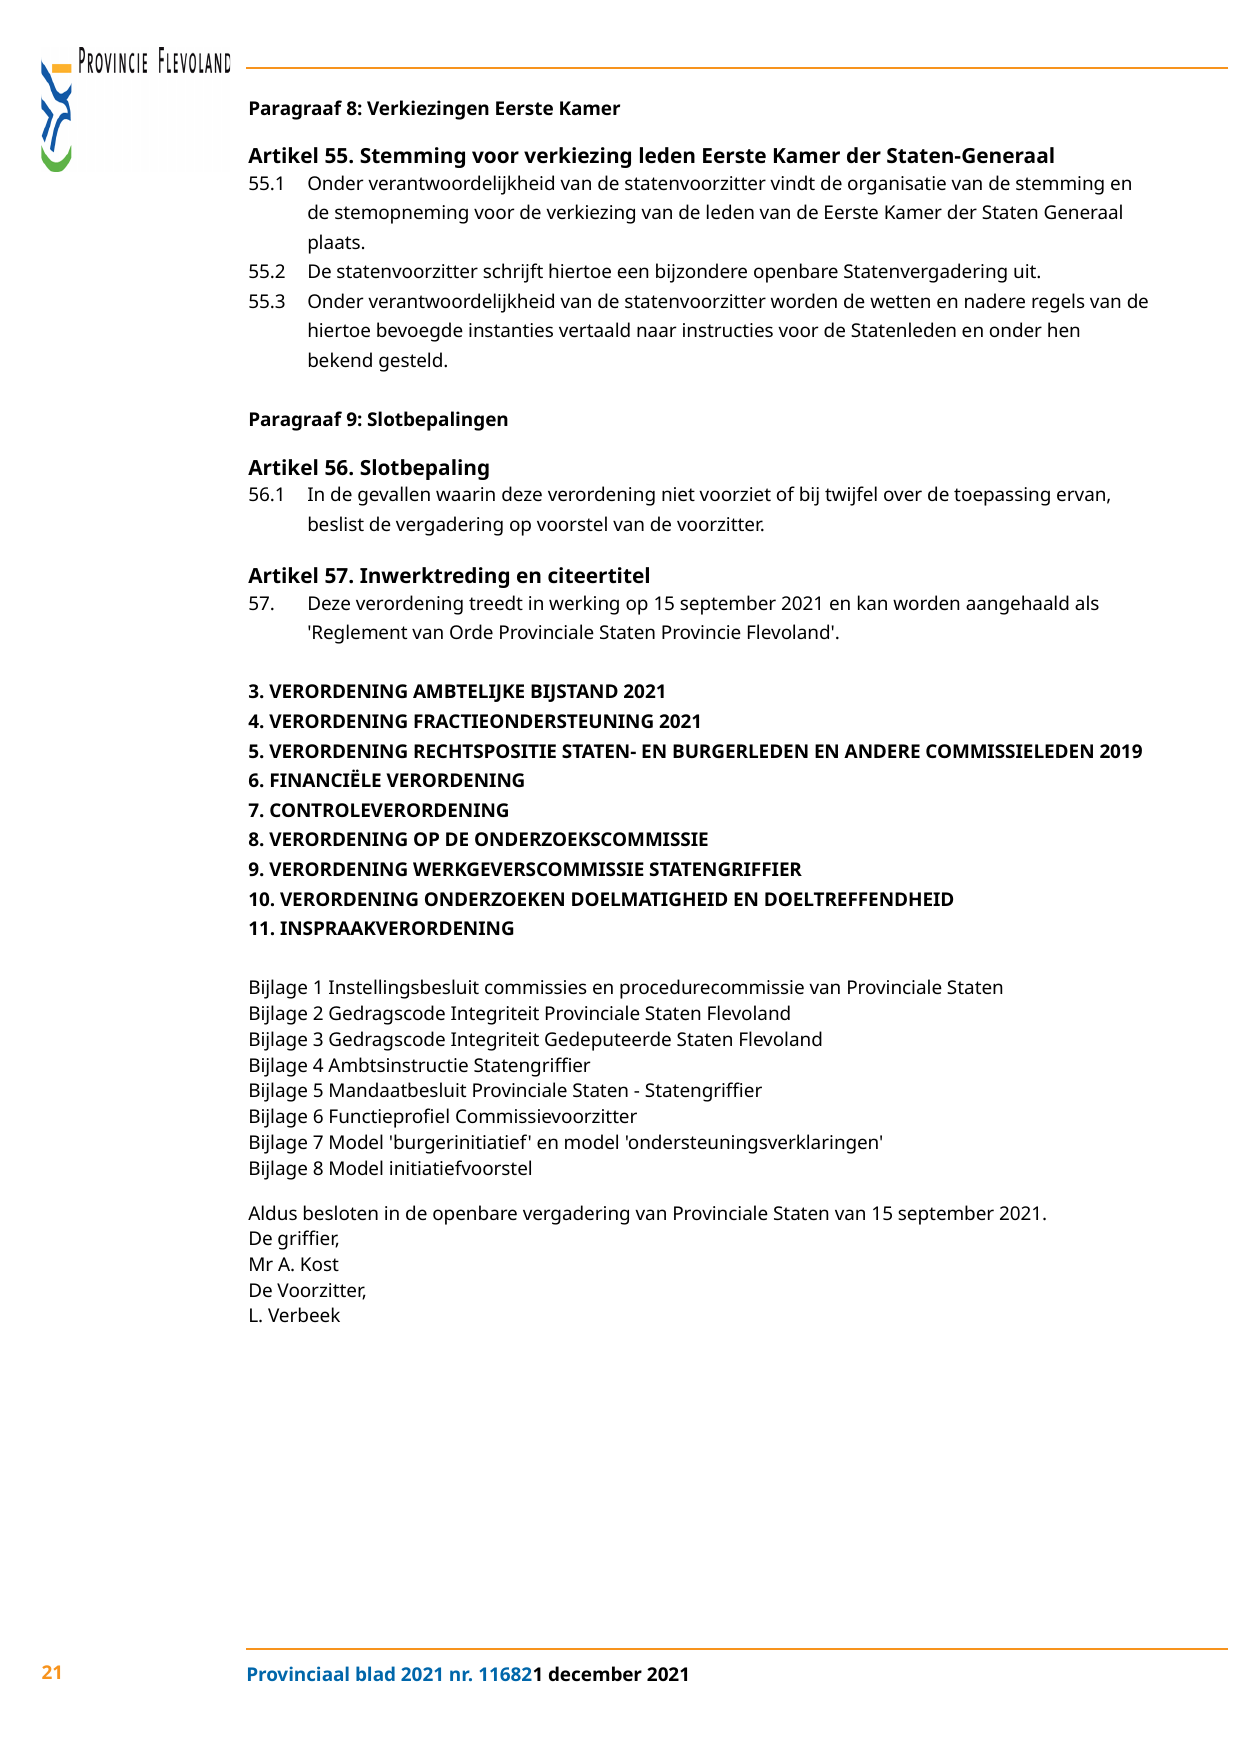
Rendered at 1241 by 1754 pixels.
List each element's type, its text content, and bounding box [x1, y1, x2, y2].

list In de gevallen waarin deze verordening niet voorziet of bij twijfel over de toepassing ervan, beslist de vergadering op voorstel van de voorzitter. [248, 481, 1152, 537]
text Artikel 55. Stemming voor verkiezing leden Eerste Kamer der Staten-Generaal [248, 141, 1152, 170]
table_cell Bijlage 2 Gedragscode Integriteit Provinciale Staten Flevoland [248, 1000, 1152, 1026]
table_header Bijlage 1 Instellingsbesluit commissies en procedurecommissie van Provinciale Staten [248, 975, 1152, 1000]
table_cell Bijlage 6 Functieprofiel Commissievoorzitter [248, 1103, 1152, 1129]
list Onder verantwoordelijkheid van de statenvoorzitter vindt de organisatie van de stemming en de stemopneming voor de verkiezing van de leden van de Eerste Kamer der Staten Generaal plaats. [248, 170, 1152, 255]
text L. Verbeek [248, 1303, 1152, 1328]
text 10. VERORDENING ONDERZOEKEN DOELMATIGHEID EN DOELTREFFENDHEID [248, 886, 1152, 911]
text Paragraaf 8: Verkiezingen Eerste Kamer [248, 95, 1152, 121]
table_cell Bijlage 3 Gedragscode Integriteit Gedeputeerde Staten Flevoland [248, 1026, 1152, 1052]
list De statenvoorzitter schrijft hiertoe een bijzondere openbare Statenvergadering uit. [248, 258, 1152, 284]
text 4. VERORDENING FRACTIEONDERSTEUNING 2021 [248, 708, 1152, 734]
table_cell Bijlage 4 Ambtsinstructie Statengriffier [248, 1052, 1152, 1077]
table_cell Bijlage 5 Mandaatbesluit Provinciale Staten - Statengriffier [248, 1078, 1152, 1103]
text 9. VERORDENING WERKGEVERSCOMMISSIE STATENGRIFFIER [248, 856, 1152, 882]
text 8. VERORDENING OP DE ONDERZOEKSCOMMISSIE [248, 827, 1152, 852]
text De griffier, [248, 1225, 1152, 1251]
text 3. VERORDENING AMBTELIJKE BIJSTAND 2021 [248, 679, 1152, 704]
text 6. FINANCIËLE VERORDENING [248, 767, 1152, 793]
text Artikel 56. Slotbepaling [248, 453, 1152, 481]
table_cell Bijlage 7 Model 'burgerinitiatief' en model 'ondersteuningsverklaringen' [248, 1129, 1152, 1155]
text 7. CONTROLEVERORDENING [248, 797, 1152, 823]
text Mr A. Kost [248, 1251, 1152, 1277]
text 5. VERORDENING RECHTSPOSITIE STATEN- EN BURGERLEDEN EN ANDERE COMMISSIELEDEN 2019 [248, 738, 1152, 763]
list Deze verordening treedt in werking op 15 september 2021 en kan worden aangehaald als 'Reglement van Orde Provinciale Staten Provincie Flevoland'. [248, 590, 1152, 645]
picture [41, 47, 231, 172]
text Paragraaf 9: Slotbepalingen [248, 406, 1152, 432]
text Artikel 57. Inwerktreding en citeertitel [248, 561, 1152, 590]
text De Voorzitter, [248, 1277, 1152, 1303]
text Aldus besloten in de openbare vergadering van Provinciale Staten van 15 september 2021. [248, 1200, 1152, 1225]
text 11. INSPRAAKVERORDENING [248, 915, 1152, 941]
table_cell Bijlage 8 Model initiatiefvoorstel [248, 1155, 1152, 1180]
list Onder verantwoordelijkheid van de statenvoorzitter worden de wetten en nadere regels van de hiertoe bevoegde instanties vertaald naar instructies voor de Statenleden en onder hen bekend gesteld. [248, 288, 1152, 373]
